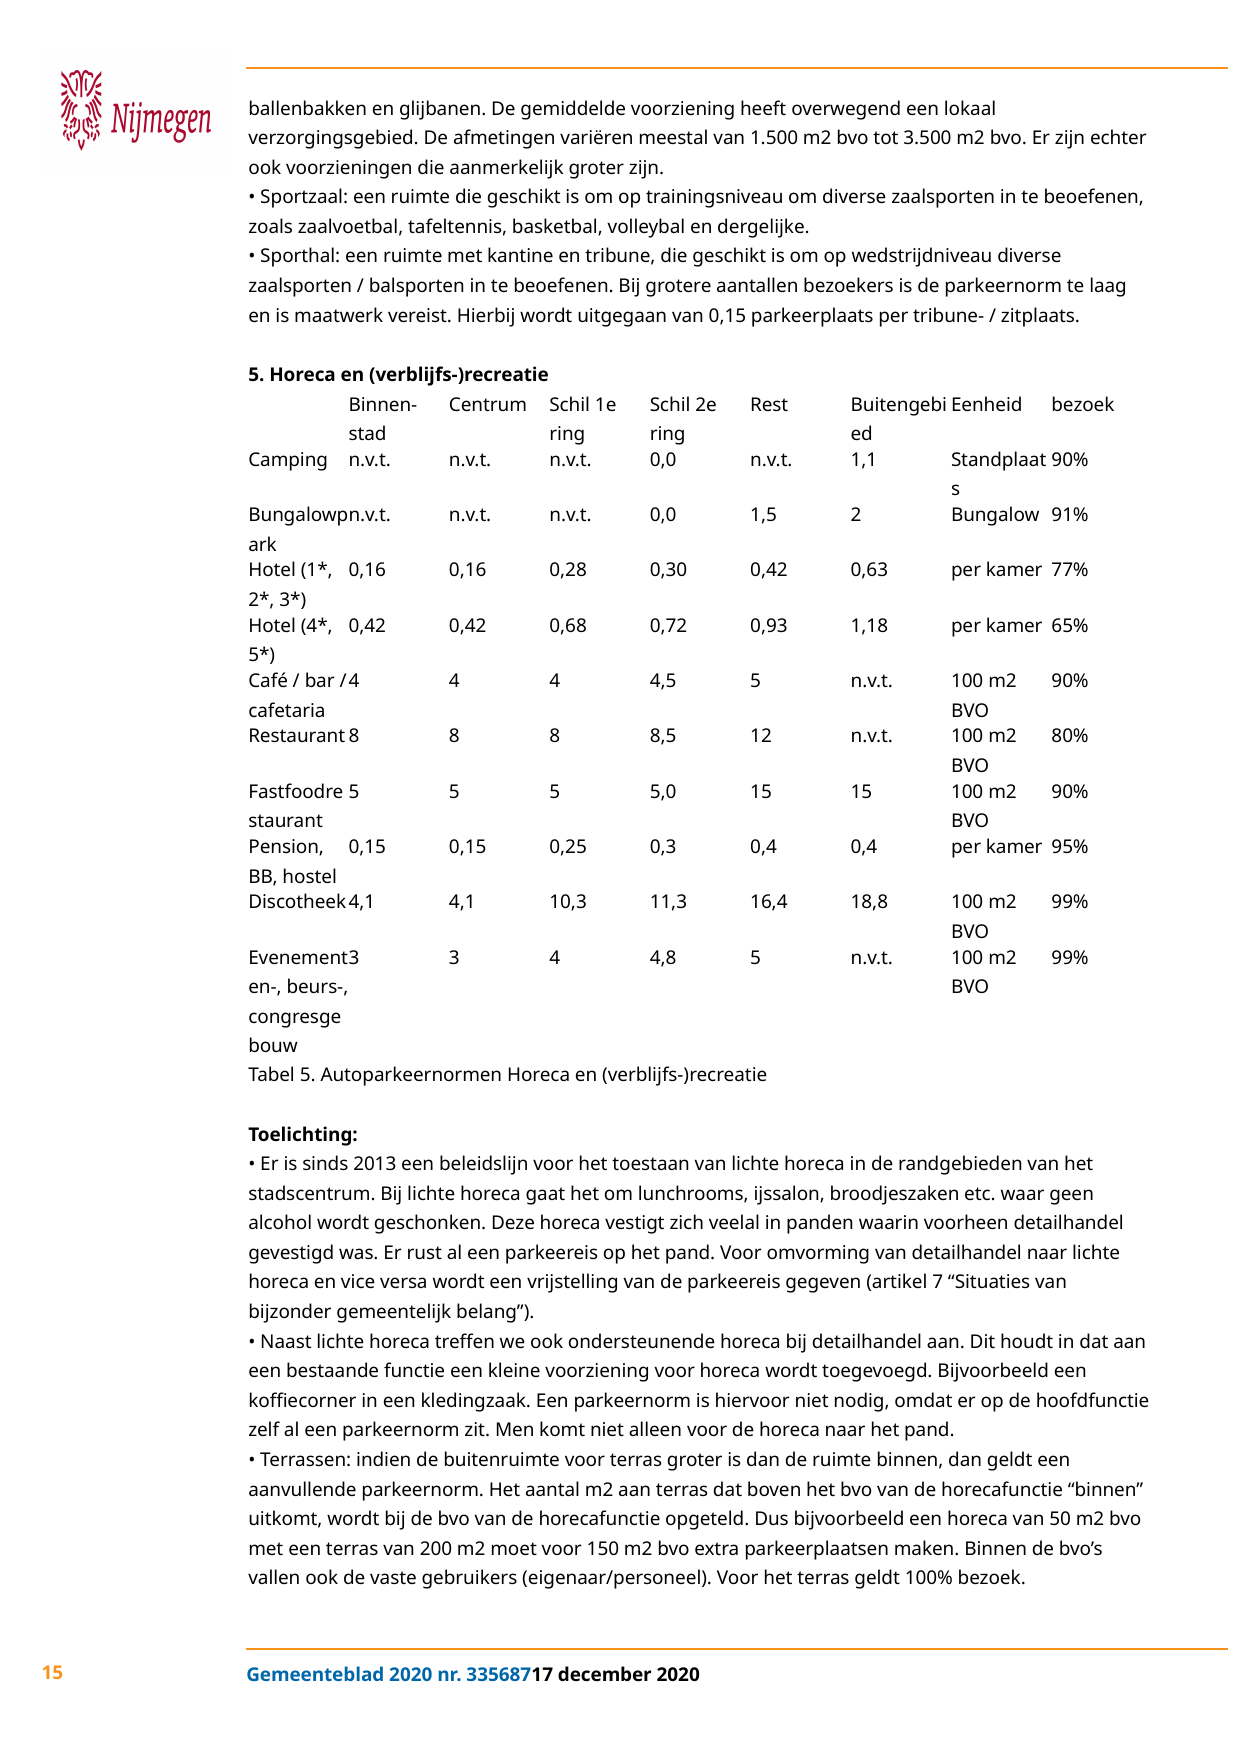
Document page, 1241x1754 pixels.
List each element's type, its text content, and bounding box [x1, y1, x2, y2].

table_header Eenheid [951, 391, 1051, 446]
table_cell 0,72 [650, 612, 750, 667]
table_cell 0,25 [549, 833, 649, 888]
table_cell 8 [348, 723, 449, 778]
table_cell 77% [1051, 557, 1152, 612]
table_cell 0,3 [650, 833, 750, 888]
table_cell Pension, BB, hostel [248, 833, 348, 888]
table_cell Hotel (4*, 5*) [248, 612, 348, 667]
table_cell Camping [248, 446, 348, 501]
table_cell 11,3 [650, 889, 750, 944]
table_cell 1,1 [850, 446, 951, 501]
table_cell per kamer [951, 612, 1051, 667]
table_cell 100 m2 BVO [951, 889, 1051, 944]
table_cell 18,8 [850, 889, 951, 944]
table_cell Hotel (1*, 2*, 3*) [248, 557, 348, 612]
table_cell 4,1 [449, 889, 549, 944]
text • Naast lichte horeca treffen we ook ondersteunende horeca bij detailhandel aan. Dit houdt in dat aan een bestaande functie een kleine voorziening voor horeca wordt toegevoegd. Bijvoorbeeld een koffiecorner in een kledingzaak. Een parkeernorm is hiervoor niet nodig, omdat er op de hoofdfunctie zelf al een parkeernorm zit. Men komt niet alleen voor de horeca naar het pand. [248, 1328, 1152, 1442]
table_cell 15 [750, 778, 850, 833]
table_cell Bungalowpark [248, 501, 348, 557]
table_cell n.v.t. [348, 501, 449, 557]
table_cell 3 [449, 944, 549, 1058]
table_header Rest [750, 391, 850, 446]
table_cell n.v.t. [348, 446, 449, 501]
table_cell 12 [750, 723, 850, 778]
text • Sporthal: een ruimte met kantine en tribune, die geschikt is om op wedstrijdniveau diverse zaalsporten / balsporten in te beoefenen. Bij grotere aantallen bezoekers is de parkeernorm te laag en is maatwerk vereist. Hierbij wordt uitgegaan van 0,15 parkeerplaats per tribune- / zitplaats. [248, 243, 1152, 328]
picture [41, 47, 231, 172]
text • Terrassen: indien de buitenruimte voor terras groter is dan de ruimte binnen, dan geldt een aanvullende parkeernorm. Het aantal m2 aan terras dat boven het bvo van de horecafunctie “binnen” uitkomt, wordt bij de bvo van de horecafunctie opgeteld. Dus bijvoorbeeld een horeca van 50 m2 bvo met een terras van 200 m2 moet voor 150 m2 bvo extra parkeerplaatsen maken. Binnen de bvo’s vallen ook de vaste gebruikers (eigenaar/personeel). Voor het terras geldt 100% bezoek. [248, 1446, 1152, 1590]
table_cell n.v.t. [750, 446, 850, 501]
table_cell n.v.t. [850, 944, 951, 1058]
table_cell 0,93 [750, 612, 850, 667]
table_cell Restaurant [248, 723, 348, 778]
table_cell 10,3 [549, 889, 649, 944]
table_cell 0,15 [348, 833, 449, 888]
table_cell 0,68 [549, 612, 649, 667]
table_cell 5,0 [650, 778, 750, 833]
text Tabel 5. Autoparkeernormen Horeca en (verblijfs-)recreatie [248, 1062, 1152, 1087]
table_cell n.v.t. [449, 501, 549, 557]
table_header [248, 391, 348, 446]
table_cell 16,4 [750, 889, 850, 944]
text • Sportzaal: een ruimte die geschikt is om op trainingsniveau om diverse zaalsporten in te beoefenen, zoals zaalvoetbal, tafeltennis, basketbal, volleybal en dergelijke. [248, 183, 1152, 239]
table_cell n.v.t. [850, 723, 951, 778]
table_cell n.v.t. [549, 501, 649, 557]
table_cell per kamer [951, 833, 1051, 888]
table_cell 8 [449, 723, 549, 778]
table_cell 99% [1051, 944, 1152, 1058]
table_cell 0,16 [348, 557, 449, 612]
table_header Binnen-stad [348, 391, 449, 446]
table_cell 1,18 [850, 612, 951, 667]
table_cell Café / bar / cafetaria [248, 667, 348, 723]
table_cell 15 [850, 778, 951, 833]
table_cell 4,1 [348, 889, 449, 944]
table_cell 0,28 [549, 557, 649, 612]
table_cell 5 [750, 944, 850, 1058]
table_cell 0,42 [348, 612, 449, 667]
table_cell 8,5 [650, 723, 750, 778]
table_cell 90% [1051, 778, 1152, 833]
table_cell 100 m2 BVO [951, 667, 1051, 723]
table_cell Fastfoodrestaurant [248, 778, 348, 833]
table_cell 99% [1051, 889, 1152, 944]
table_cell 90% [1051, 446, 1152, 501]
table_cell 100 m2 BVO [951, 944, 1051, 1058]
table_cell 95% [1051, 833, 1152, 888]
table_cell per kamer [951, 557, 1051, 612]
table_cell 0,30 [650, 557, 750, 612]
table_cell 1,5 [750, 501, 850, 557]
table_cell 90% [1051, 667, 1152, 723]
table_cell 5 [549, 778, 649, 833]
table_cell 4 [449, 667, 549, 723]
table_cell 4,5 [650, 667, 750, 723]
table_cell 4,8 [650, 944, 750, 1058]
table_cell 0,4 [750, 833, 850, 888]
table_cell 5 [348, 778, 449, 833]
text Toelichting: [248, 1121, 1152, 1146]
table_header bezoek [1051, 391, 1152, 446]
text 5. Horeca en (verblijfs-)recreatie [248, 361, 1152, 387]
table_cell Standplaats [951, 446, 1051, 501]
table_cell n.v.t. [850, 667, 951, 723]
table_cell 0,0 [650, 501, 750, 557]
table_cell 0,42 [449, 612, 549, 667]
text • Er is sinds 2013 een beleidslijn voor het toestaan van lichte horeca in de randgebieden van het stadscentrum. Bij lichte horeca gaat het om lunchrooms, ijssalon, broodjeszaken etc. waar geen alcohol wordt geschonken. Deze horeca vestigt zich veelal in panden waarin voorheen detailhandel gevestigd was. Er rust al een parkeereis op het pand. Voor omvorming van detailhandel naar lichte horeca en vice versa wordt een vrijstelling van de parkeereis gegeven (artikel 7 “Situaties van bijzonder gemeentelijk belang”). [248, 1150, 1152, 1324]
table_cell 0,4 [850, 833, 951, 888]
table_cell 80% [1051, 723, 1152, 778]
table_cell 65% [1051, 612, 1152, 667]
table_cell 2 [850, 501, 951, 557]
table_cell Discotheek [248, 889, 348, 944]
table_cell n.v.t. [549, 446, 649, 501]
table_header Schil 1e ring [549, 391, 649, 446]
table_cell 0,16 [449, 557, 549, 612]
table_cell 5 [449, 778, 549, 833]
table_cell 0,42 [750, 557, 850, 612]
table_header Centrum [449, 391, 549, 446]
table_cell 5 [750, 667, 850, 723]
table_cell 0,63 [850, 557, 951, 612]
table_cell 4 [549, 944, 649, 1058]
table_cell 0,15 [449, 833, 549, 888]
table_cell 0,0 [650, 446, 750, 501]
table_cell 8 [549, 723, 649, 778]
table_cell Evenementen-, beurs-, congresgebouw [248, 944, 348, 1058]
table_cell n.v.t. [449, 446, 549, 501]
table_cell 100 m2 BVO [951, 778, 1051, 833]
table_cell 91% [1051, 501, 1152, 557]
table_header Schil 2e ring [650, 391, 750, 446]
table_cell Bungalow [951, 501, 1051, 557]
table_cell 100 m2 BVO [951, 723, 1051, 778]
text ballenbakken en glijbanen. De gemiddelde voorziening heeft overwegend een lokaal verzorgingsgebied. De afmetingen variëren meestal van 1.500 m2 bvo tot 3.500 m2 bvo. Er zijn echter ook voorzieningen die aanmerkelijk groter zijn. [248, 95, 1152, 180]
table_cell 4 [348, 667, 449, 723]
table_cell 3 [348, 944, 449, 1058]
table_cell 4 [549, 667, 649, 723]
table_header Buitengebied [850, 391, 951, 446]
